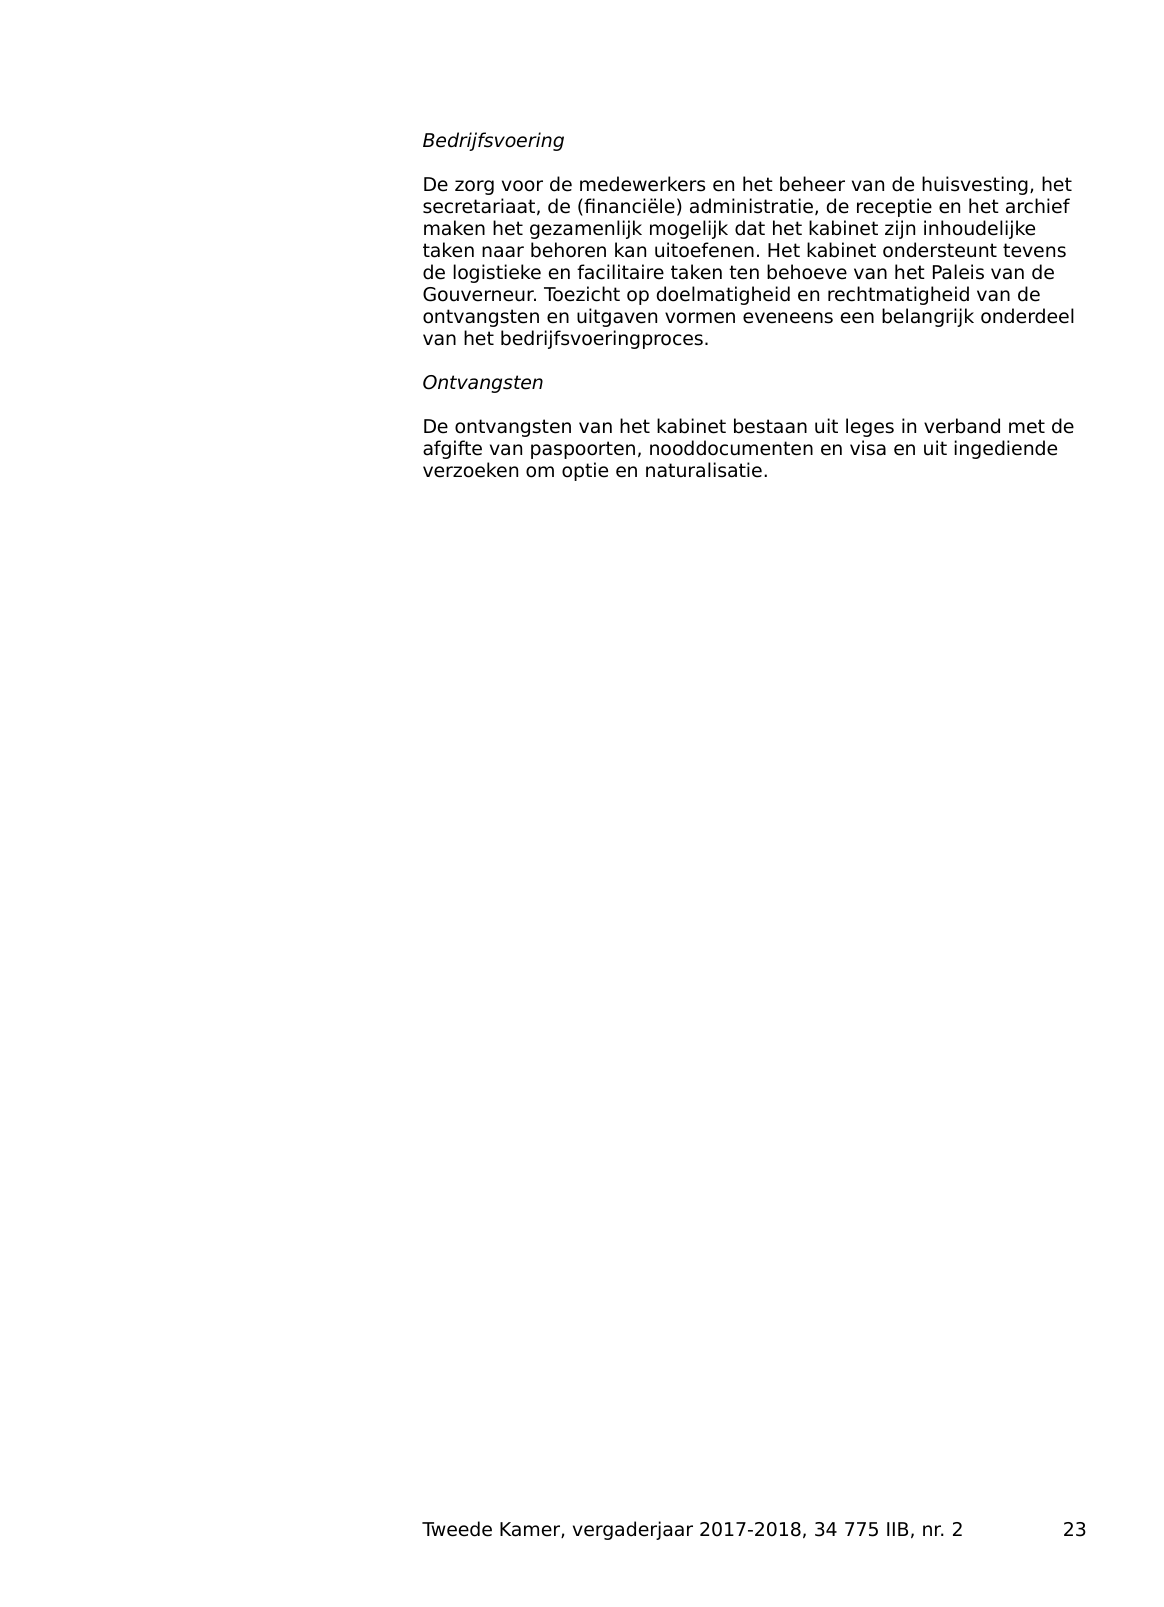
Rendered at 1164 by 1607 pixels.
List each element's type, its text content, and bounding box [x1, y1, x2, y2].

text De ontvangsten van het kabinet bestaan uit leges in verband met de afgifte van paspoorten, nooddocumenten en visa en uit ingediende verzoeken om optie en naturalisatie. [422, 416, 1087, 482]
text De zorg voor de medewerkers en het beheer van de huisvesting, het secretariaat, de (financiële) administratie, de receptie en het archief maken het gezamenlijk mogelijk dat het kabinet zijn inhoudelijke taken naar behoren kan uitoefenen. Het kabinet ondersteunt tevens de logistieke en facilitaire taken ten behoeve van het Paleis van de Gouverneur. Toezicht op doelmatigheid en rechtmatigheid van de ontvangsten en uitgaven vormen eveneens een belangrijk onderdeel van het bedrijfsvoeringproces. [422, 174, 1087, 350]
subtitle Bedrijfsvoering [422, 130, 1087, 152]
subtitle Ontvangsten [422, 372, 1087, 394]
